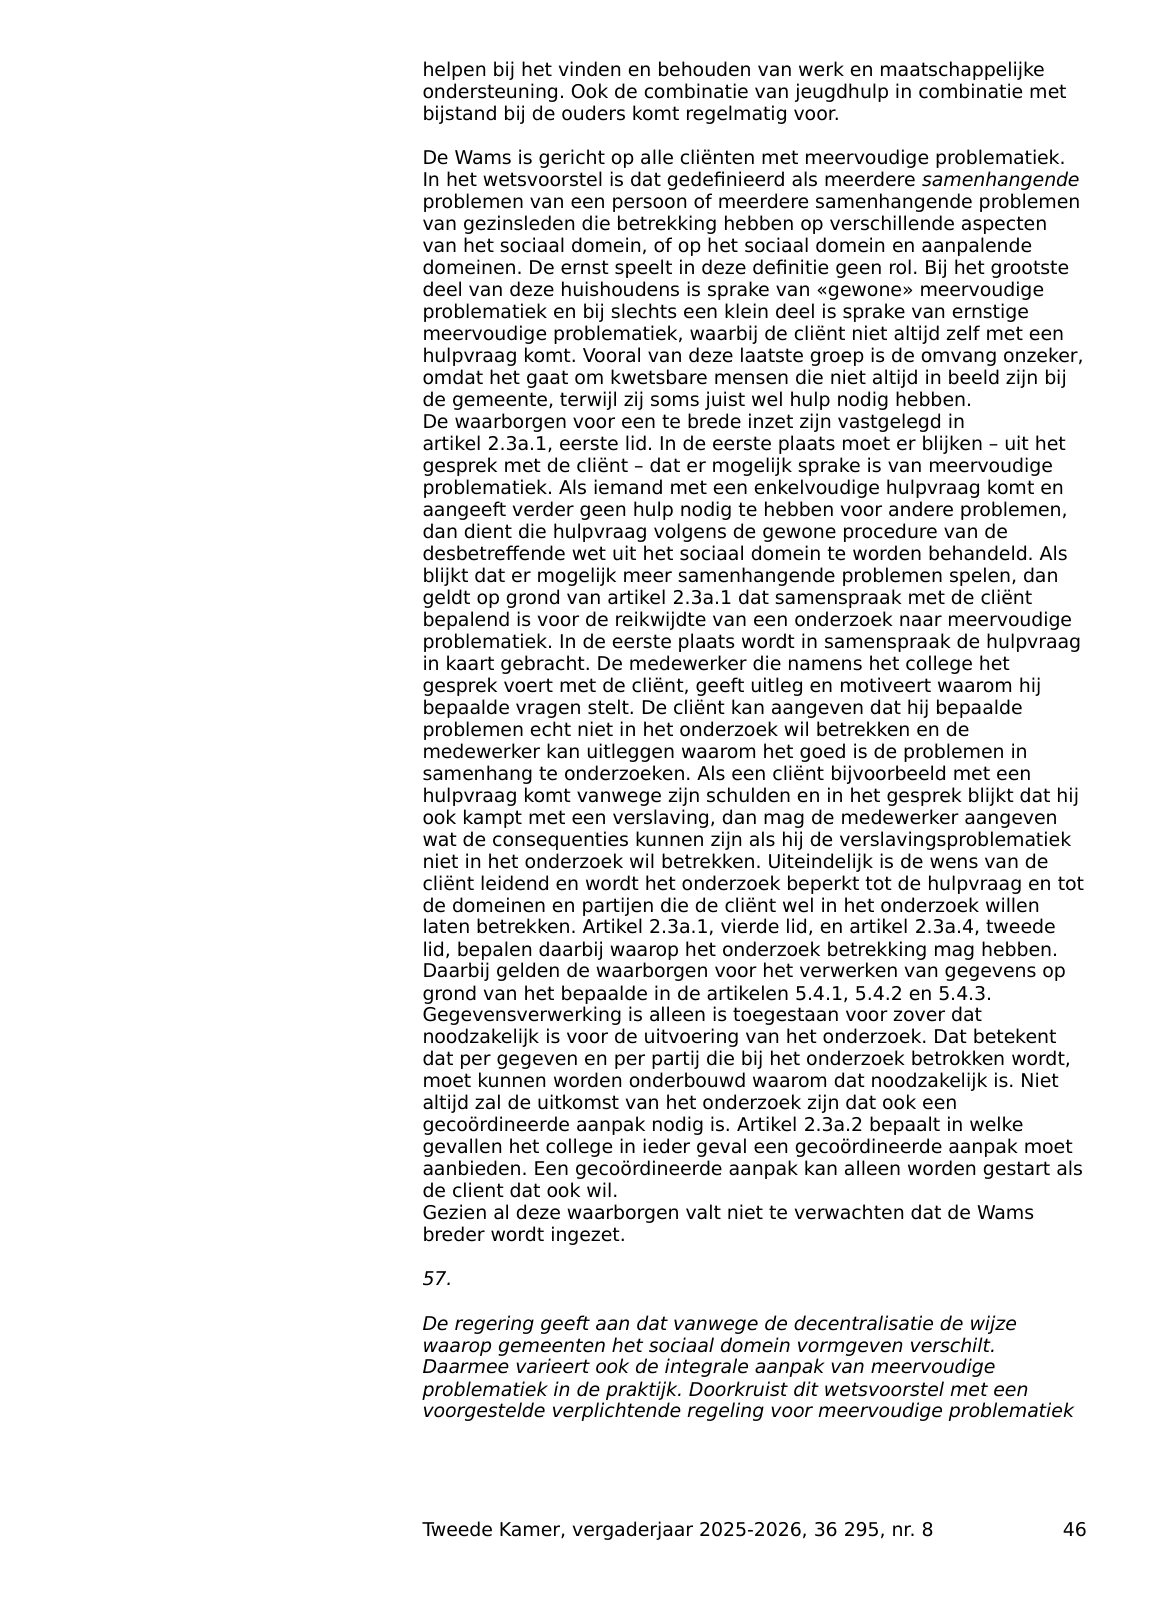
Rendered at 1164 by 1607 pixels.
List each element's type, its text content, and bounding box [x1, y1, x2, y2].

text De Wams is gericht op alle cliënten met meervoudige problematiek. In het wetsvoorstel is dat gedefinieerd als meerdere samenhangende problemen van een persoon of meerdere samenhangende problemen van gezinsleden die betrekking hebben op verschillende aspecten van het sociaal domein, of op het sociaal domein en aanpalende domeinen. De ernst speelt in deze definitie geen rol. Bij het grootste deel van deze huishoudens is sprake van «gewone» meervoudige problematiek en bij slechts een klein deel is sprake van ernstige meervoudige problematiek, waarbij de cliënt niet altijd zelf met een hulpvraag komt. Vooral van deze laatste groep is de omvang onzeker, omdat het gaat om kwetsbare mensen die niet altijd in beeld zijn bij de gemeente, terwijl zij soms juist wel hulp nodig hebben. [422, 147, 1087, 411]
text De waarborgen voor een te brede inzet zijn vastgelegd in artikel 2.3a.1, eerste lid. In de eerste plaats moet er blijken – uit het gesprek met de cliënt – dat er mogelijk sprake is van meervoudige problematiek. Als iemand met een enkelvoudige hulpvraag komt en aangeeft verder geen hulp nodig te hebben voor andere problemen, dan dient die hulpvraag volgens de gewone procedure van de desbetreffende wet uit het sociaal domein te worden behandeld. Als blijkt dat er mogelijk meer samenhangende problemen spelen, dan geldt op grond van artikel 2.3a.1 dat samenspraak met de cliënt bepalend is voor de reikwijdte van een onderzoek naar meervoudige problematiek. In de eerste plaats wordt in samenspraak de hulpvraag in kaart gebracht. De medewerker die namens het college het gesprek voert met de cliënt, geeft uitleg en motiveert waarom hij bepaalde vragen stelt. De cliënt kan aangeven dat hij bepaalde problemen echt niet in het onderzoek wil betrekken en de medewerker kan uitleggen waarom het goed is de problemen in samenhang te onderzoeken. Als een cliënt bijvoorbeeld met een hulpvraag komt vanwege zijn schulden en in het gesprek blijkt dat hij ook kampt met een verslaving, dan mag de medewerker aangeven wat de consequenties kunnen zijn als hij de verslavingsproblematiek niet in het onderzoek wil betrekken. Uiteindelijk is de wens van de cliënt leidend en wordt het onderzoek beperkt tot de hulpvraag en tot de domeinen en partijen die de cliënt wel in het onderzoek willen laten betrekken. Artikel 2.3a.1, vierde lid, en artikel 2.3a.4, tweede lid, bepalen daarbij waarop het onderzoek betrekking mag hebben. Daarbij gelden de waarborgen voor het verwerken van gegevens op grond van het bepaalde in de artikelen 5.4.1, 5.4.2 en 5.4.3. Gegevensverwerking is alleen is toegestaan voor zover dat noodzakelijk is voor de uitvoering van het onderzoek. Dat betekent dat per gegeven en per partij die bij het onderzoek betrokken wordt, moet kunnen worden onderbouwd waarom dat noodzakelijk is. Niet altijd zal de uitkomst van het onderzoek zijn dat ook een gecoördineerde aanpak nodig is. Artikel 2.3a.2 bepaalt in welke gevallen het college in ieder geval een gecoördineerde aanpak moet aanbieden. Een gecoördineerde aanpak kan alleen worden gestart als de client dat ook wil. [422, 411, 1087, 1202]
text Gezien al deze waarborgen valt niet te verwachten dat de Wams breder wordt ingezet. [422, 1202, 1087, 1246]
text helpen bij het vinden en behouden van werk en maatschappelijke ondersteuning. Ook de combinatie van jeugdhulp in combinatie met bijstand bij de ouders komt regelmatig voor. [422, 59, 1087, 125]
text De regering geeft aan dat vanwege de decentralisatie de wijze waarop gemeenten het sociaal domein vormgeven verschilt. Daarmee varieert ook de integrale aanpak van meervoudige problematiek in de praktijk. Doorkruist dit wetsvoorstel met een voorgestelde verplichtende regeling voor meervoudige problematiek [422, 1312, 1087, 1422]
subtitle 57. [422, 1268, 1087, 1290]
